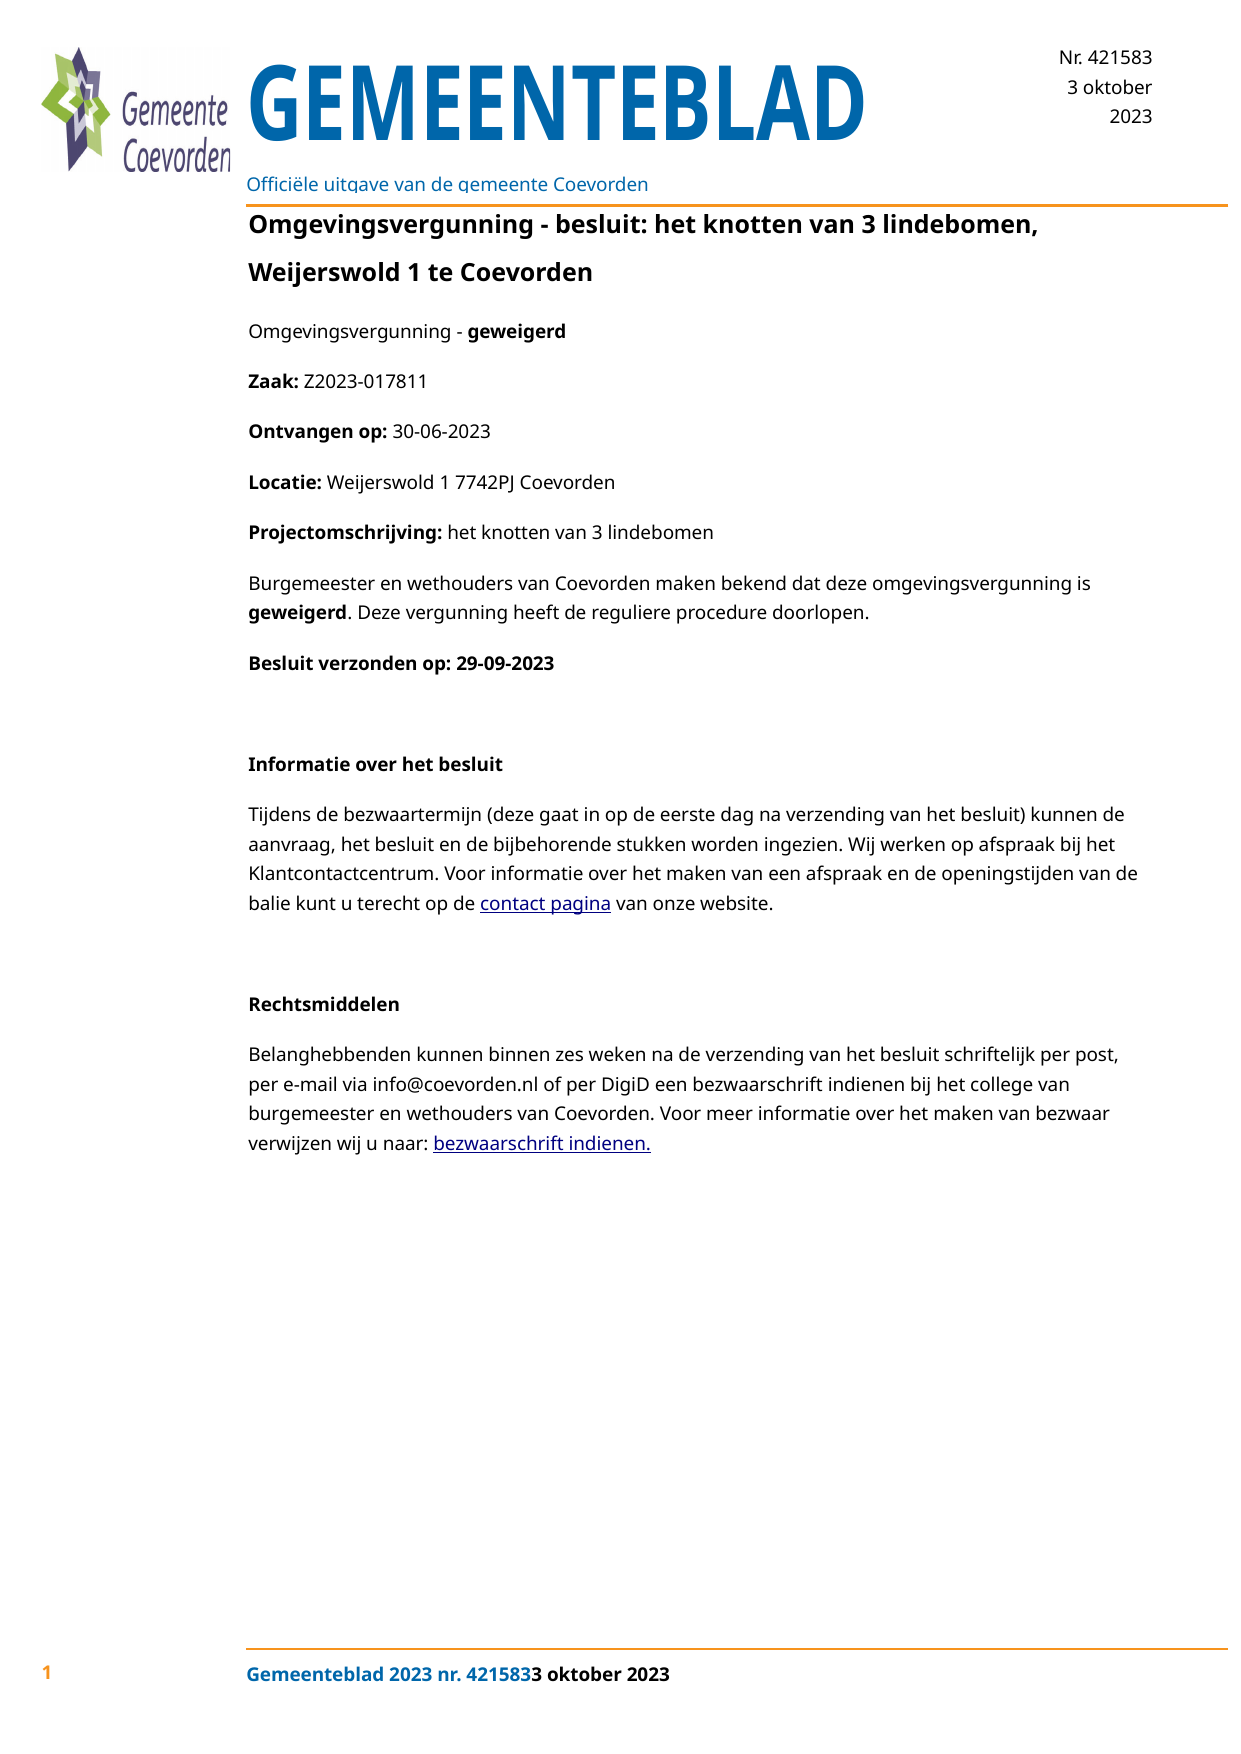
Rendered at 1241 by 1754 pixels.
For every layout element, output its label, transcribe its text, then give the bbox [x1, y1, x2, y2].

text Projectomschrijving: het knotten van 3 lindebomen [248, 519, 1152, 545]
text Burgemeester en wethouders van Coevorden maken bekend dat deze omgevingsvergunning is geweigerd. Deze vergunning heeft de reguliere procedure doorlopen. [248, 570, 1152, 625]
picture [41, 47, 231, 172]
text Zaak: Z2023-017811 [248, 368, 1152, 394]
text Belanghebbenden kunnen binnen zes weken na de verzending van het besluit schriftelijk per post, per e-mail via info@coevorden.nl of per DigiD een bezwaarschrift indienen bij het college van burgemeester en wethouders van Coevorden. Voor meer informatie over het maken van bezwaar verwijzen wij u naar: bezwaarschrift indienen. [248, 1041, 1152, 1156]
text Ontvangen op: 30-06-2023 [248, 419, 1152, 444]
text Locatie: Weijerswold 1 7742PJ Coevorden [248, 469, 1152, 495]
text Omgevingsvergunning - besluit: het knotten van 3 lindebomen, Weijerswold 1 te Coevorden [248, 207, 1152, 288]
text Informatie over het besluit [248, 751, 1152, 777]
text Besluit verzonden op: 29-09-2023 [248, 650, 1152, 676]
text Omgevingsvergunning - geweigerd [248, 318, 1152, 344]
text Rechtsmiddelen [248, 991, 1152, 1017]
text Tijdens de bezwaartermijn (deze gaat in op de eerste dag na verzending van het besluit) kunnen de aanvraag, het besluit en de bijbehorende stukken worden ingezien. Wij werken op afspraak bij het Klantcontactcentrum. Voor informatie over het maken van een afspraak en de openingstijden van de balie kunt u terecht op de contact pagina van onze website. [248, 801, 1152, 916]
